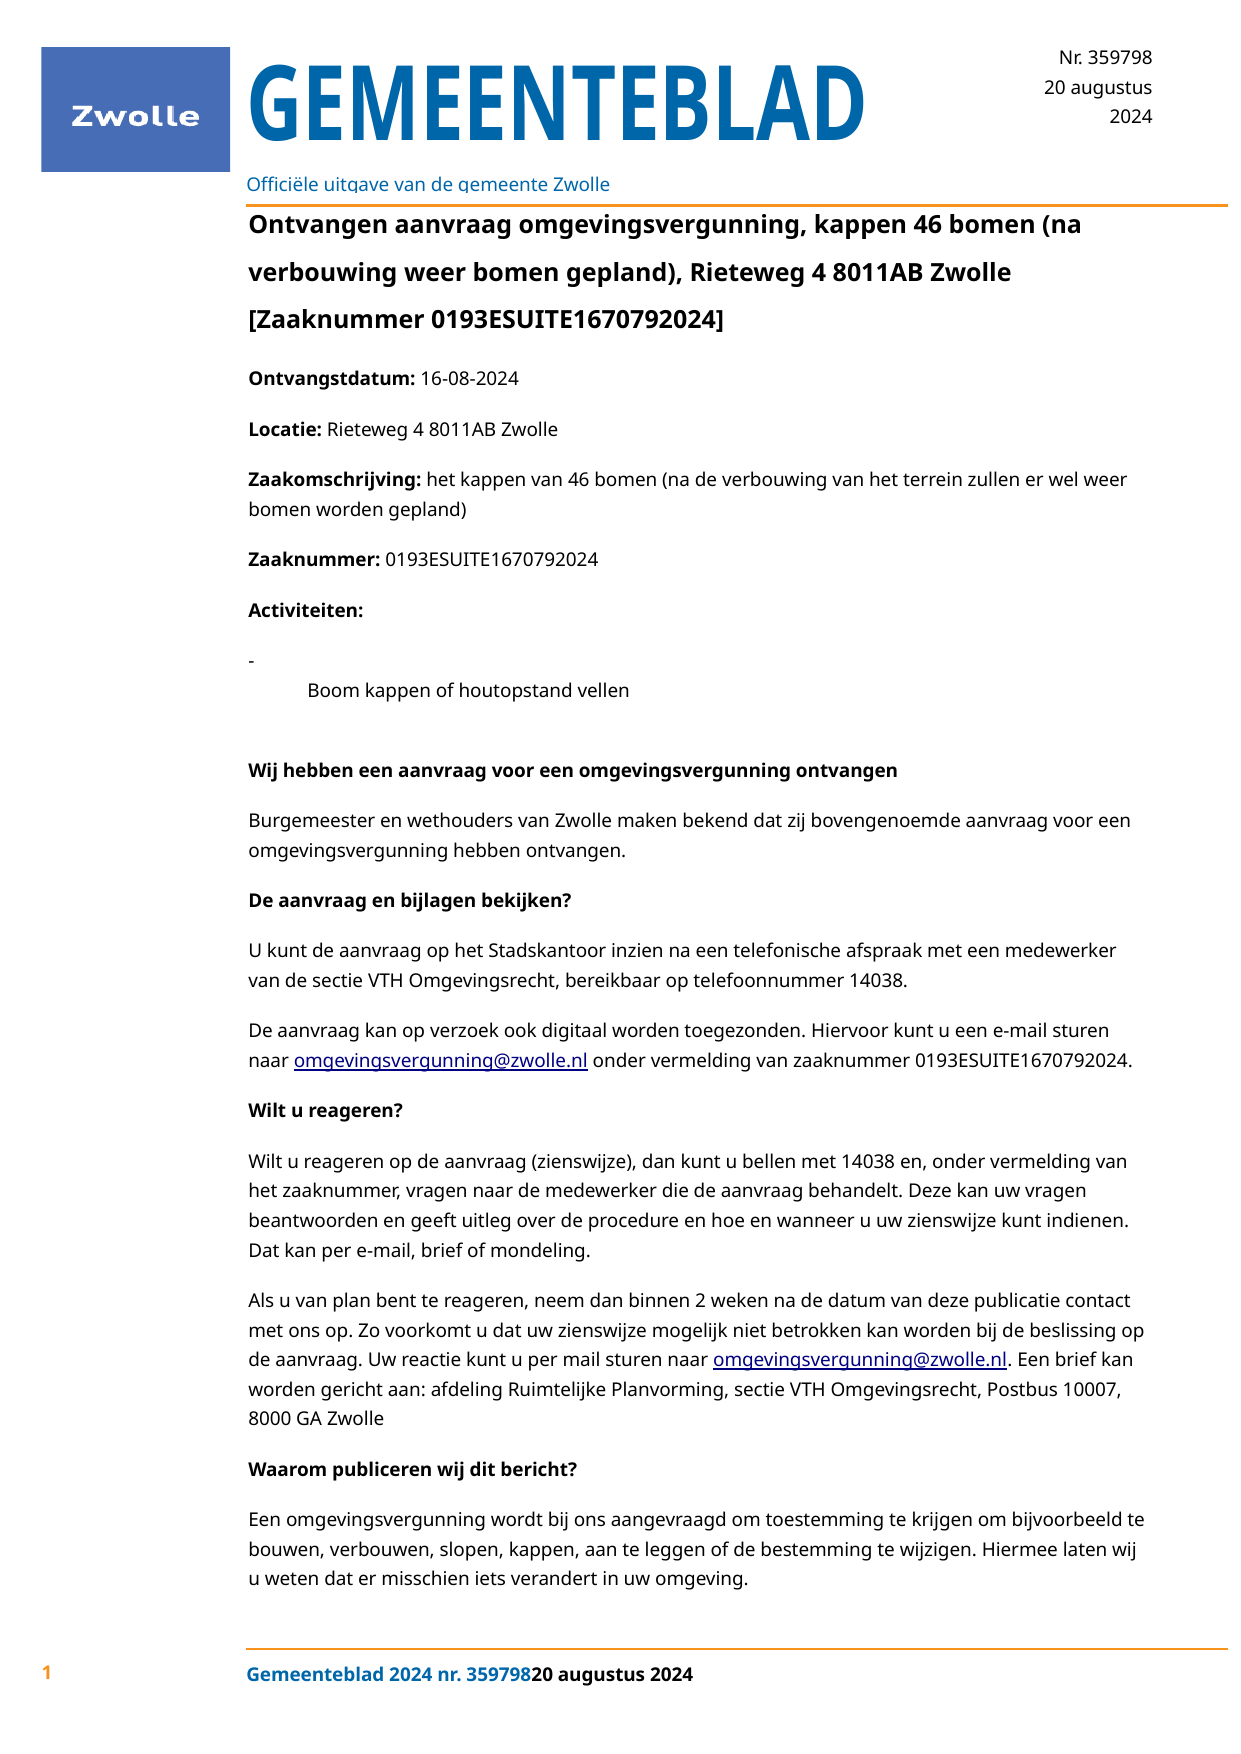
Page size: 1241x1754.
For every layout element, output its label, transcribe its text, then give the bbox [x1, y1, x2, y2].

text Wij hebben een aanvraag voor een omgevingsvergunning ontvangen [248, 757, 1152, 782]
text Wilt u reageren op de aanvraag (zienswijze), dan kunt u bellen met 14038 en, onder vermelding van het zaaknummer, vragen naar de medewerker die de aanvraag behandelt. Deze kan uw vragen beantwoorden en geeft uitleg over de procedure en hoe en wanneer u uw zienswijze kunt indienen. Dat kan per e-mail, brief of mondeling. [248, 1148, 1152, 1262]
list Boom kappen of houtopstand vellen [248, 677, 1152, 702]
text Locatie: Rieteweg 4 8011AB Zwolle [248, 416, 1152, 442]
text Een omgevingsvergunning wordt bij ons aangevraagd om toestemming te krijgen om bijvoorbeeld te bouwen, verbouwen, slopen, kappen, aan te leggen of de bestemming te wijzigen. Hiermee laten wij u weten dat er misschien iets verandert in uw omgeving. [248, 1506, 1152, 1591]
text Waarom publiceren wij dit bericht? [248, 1456, 1152, 1482]
text Burgemeester en wethouders van Zwolle maken bekend dat zij bovengenoemde aanvraag voor een omgevingsvergunning hebben ontvangen. [248, 807, 1152, 862]
text Activiteiten: [248, 597, 1152, 622]
text Ontvangstdatum: 16-08-2024 [248, 366, 1152, 391]
text De aanvraag en bijlagen bekijken? [248, 887, 1152, 913]
picture [41, 47, 231, 172]
text Als u van plan bent te reageren, neem dan binnen 2 weken na de datum van deze publicatie contact met ons op. Zo voorkomt u dat uw zienswijze mogelijk niet betrokken kan worden bij de beslissing op de aanvraag. Uw reactie kunt u per mail sturen naar omgevingsvergunning@zwolle.nl. Een brief kan worden gericht aan: afdeling Ruimtelijke Planvorming, sectie VTH Omgevingsrecht, Postbus 10007, 8000 GA Zwolle [248, 1287, 1152, 1431]
text Zaakomschrijving: het kappen van 46 bomen (na de verbouwing van het terrein zullen er wel weer bomen worden gepland) [248, 466, 1152, 522]
text Zaaknummer: 0193ESUITE1670792024 [248, 546, 1152, 572]
text Ontvangen aanvraag omgevingsvergunning, kappen 46 bomen (na verbouwing weer bomen gepland), Rieteweg 4 8011AB Zwolle [Zaaknummer 0193ESUITE1670792024] [248, 207, 1152, 336]
text U kunt de aanvraag op het Stadskantoor inzien na een telefonische afspraak met een medewerker van de sectie VTH Omgevingsrecht, bereikbaar op telefoonnummer 14038. [248, 938, 1152, 993]
text Wilt u reageren? [248, 1098, 1152, 1123]
text De aanvraag kan op verzoek ook digitaal worden toegezonden. Hiervoor kunt u een e-mail sturen naar omgevingsvergunning@zwolle.nl onder vermelding van zaaknummer 0193ESUITE1670792024. [248, 1018, 1152, 1073]
